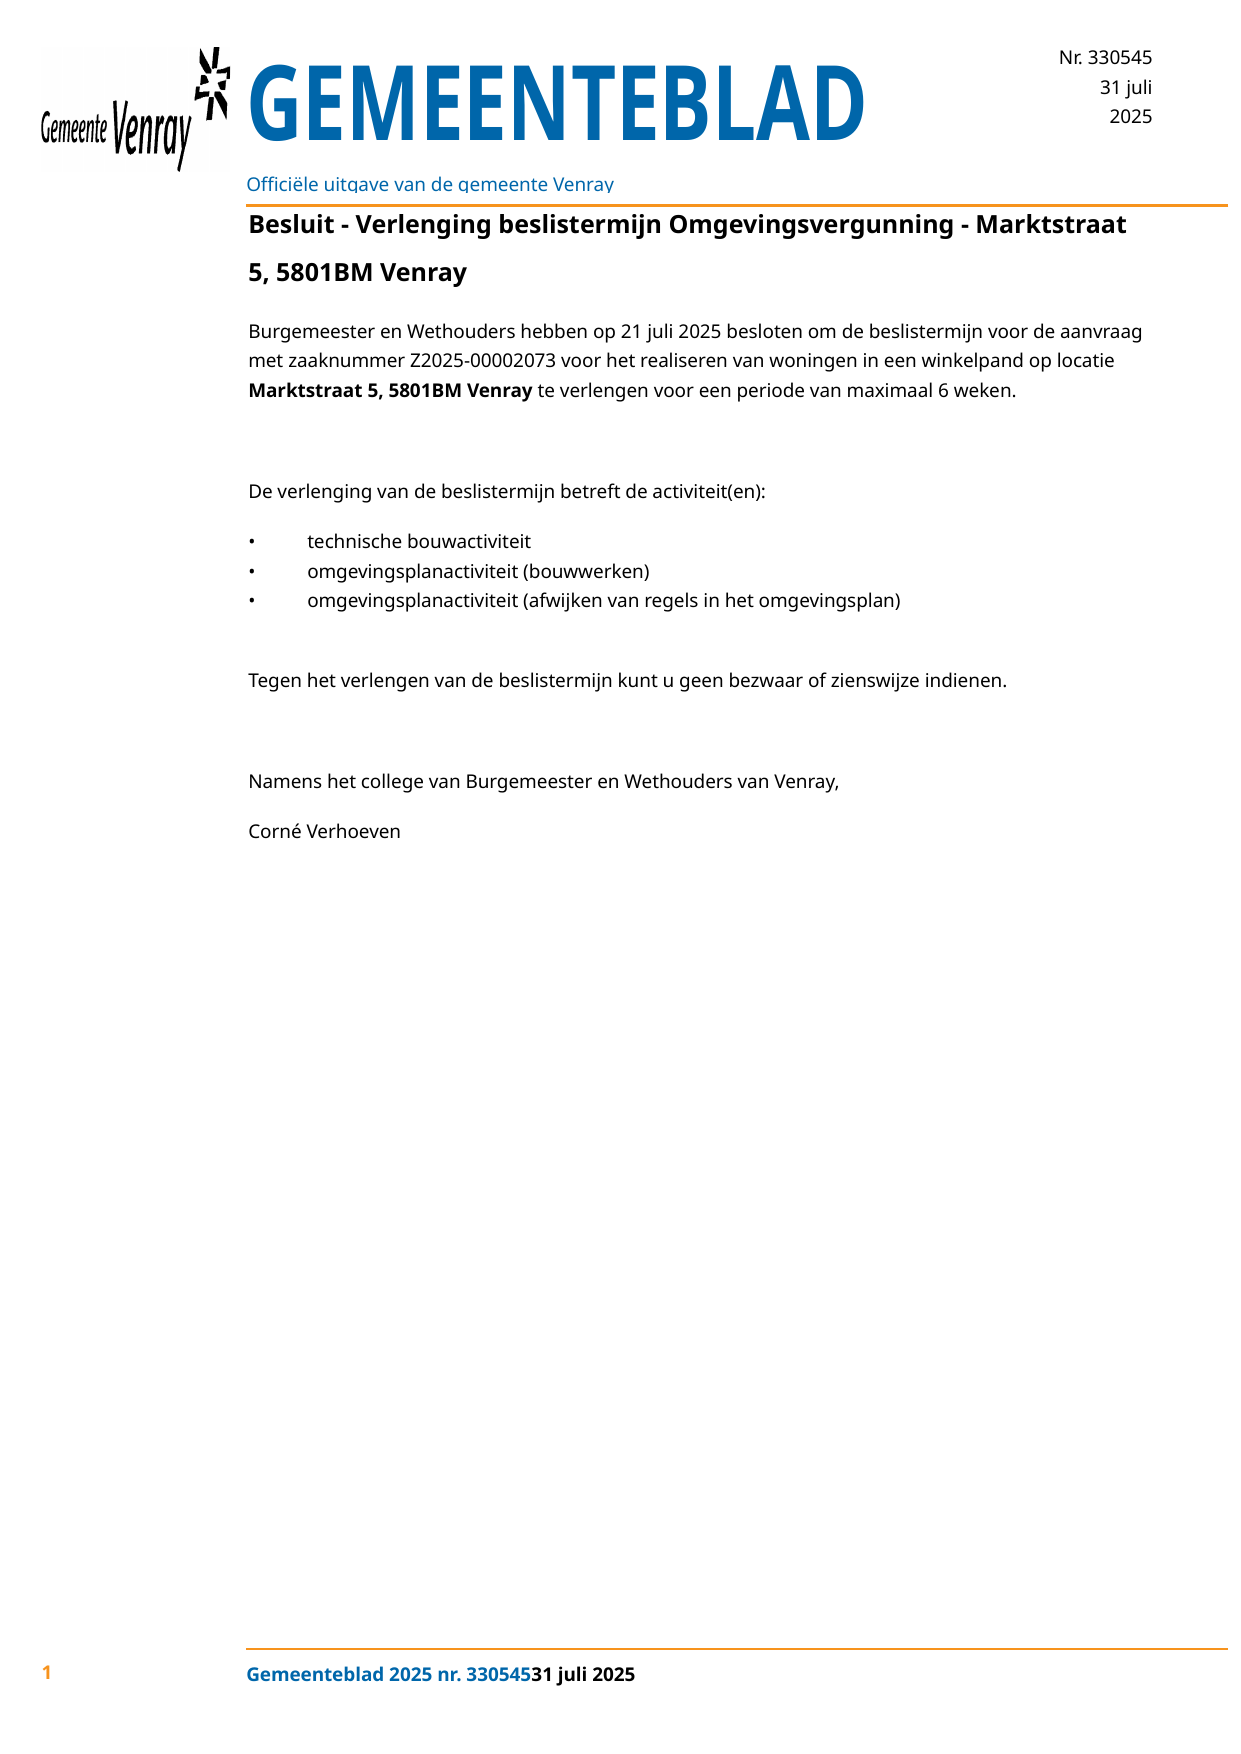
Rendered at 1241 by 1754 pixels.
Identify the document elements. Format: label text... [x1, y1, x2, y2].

text De verlenging van de beslistermijn betreft de activiteit(en): [248, 478, 1152, 504]
text Namens het college van Burgemeester en Wethouders van Venray, [248, 768, 1152, 794]
text Corné Verhoeven [248, 819, 1152, 844]
list omgevingsplanactiviteit (bouwwerken) [248, 558, 1152, 584]
list omgevingsplanactiviteit (afwijken van regels in het omgevingsplan) [248, 587, 1152, 613]
text Tegen het verlengen van de beslistermijn kunt u geen bezwaar of zienswijze indienen. [248, 667, 1152, 693]
list technische bouwactiviteit [248, 528, 1152, 554]
text Besluit - Verlenging beslistermijn Omgevingsvergunning - Marktstraat 5, 5801BM Venray [248, 207, 1152, 288]
text Burgemeester en Wethouders hebben op 21 juli 2025 besloten om de beslistermijn voor de aanvraag met zaaknummer Z2025-00002073 voor het realiseren van woningen in een winkelpand op locatie Marktstraat 5, 5801BM Venray te verlengen voor een periode van maximaal 6 weken. [248, 318, 1152, 403]
picture [41, 47, 231, 172]
